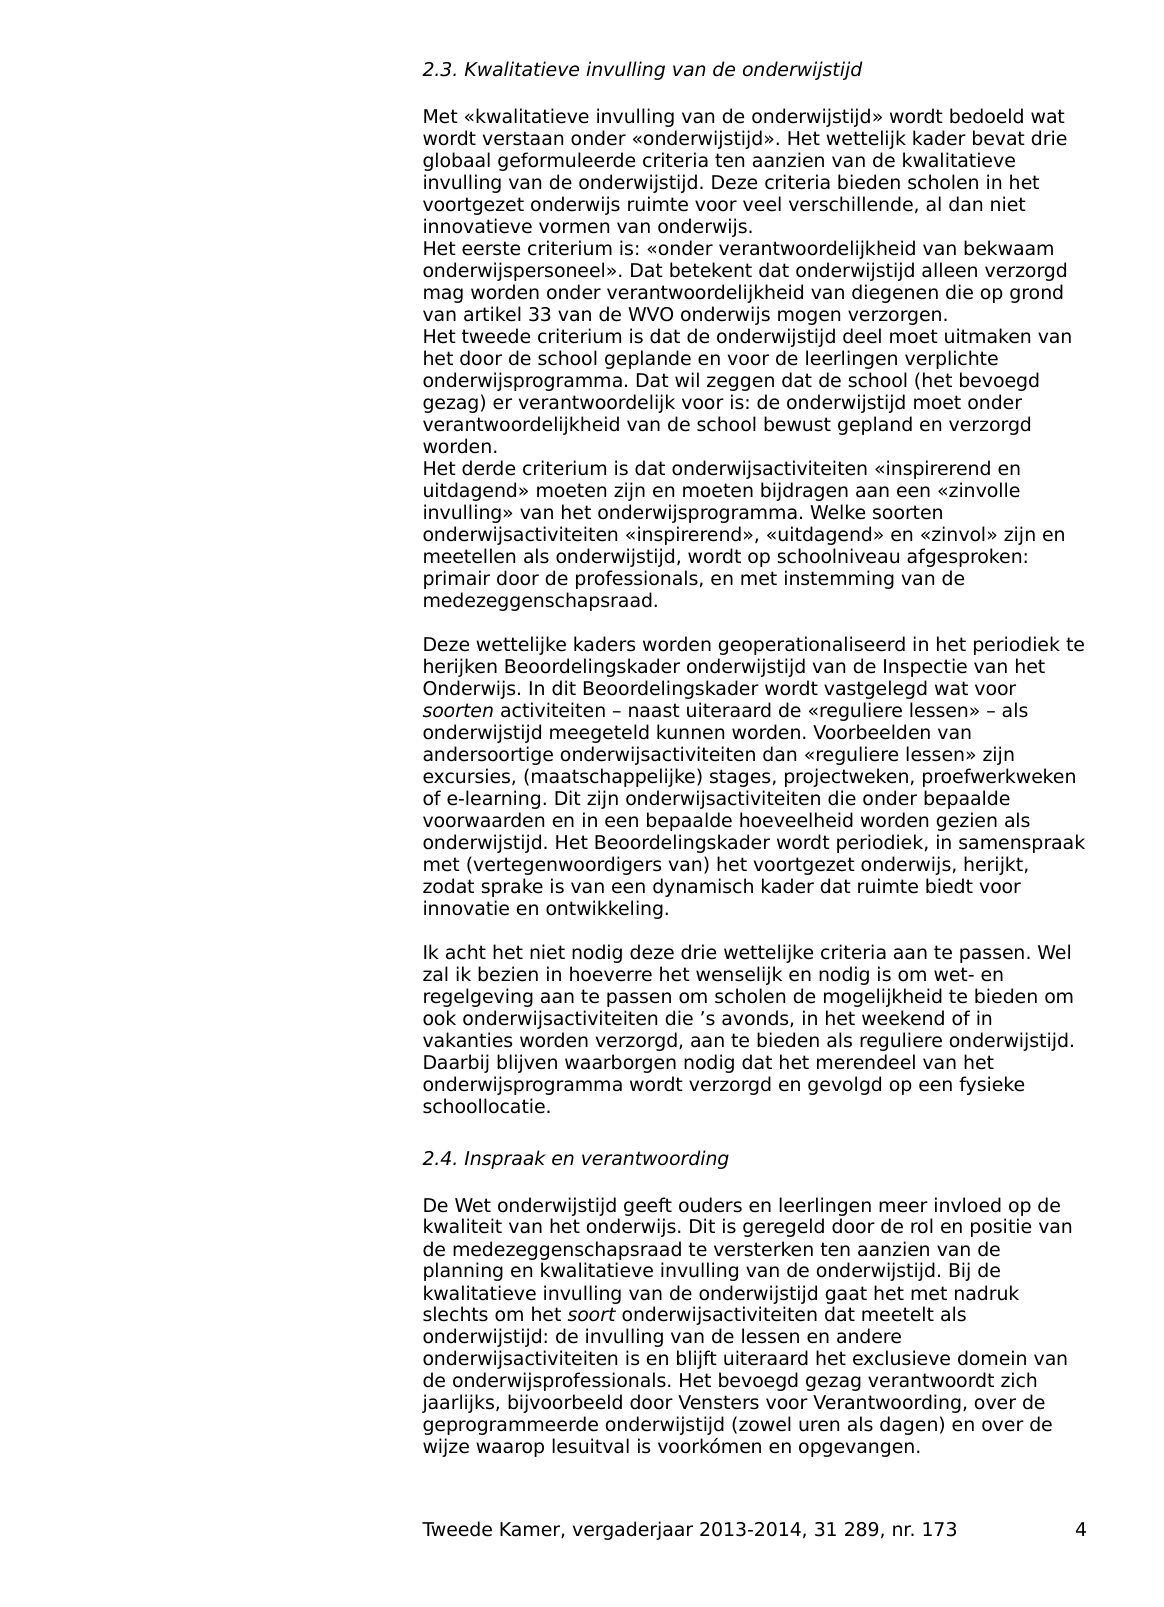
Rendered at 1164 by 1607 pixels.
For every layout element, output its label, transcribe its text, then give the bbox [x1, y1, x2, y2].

text Deze wettelijke kaders worden geoperationaliseerd in het periodiek te herijken Beoordelingskader onderwijstijd van de Inspectie van het Onderwijs. In dit Beoordelingskader wordt vastgelegd wat voor soorten activiteiten – naast uiteraard de «reguliere lessen» – als onderwijstijd meegeteld kunnen worden. Voorbeelden van andersoortige onderwijsactiviteiten dan «reguliere lessen» zijn excursies, (maatschappelijke) stages, projectweken, proefwerkweken of e-learning. Dit zijn onderwijsactiviteiten die onder bepaalde voorwaarden en in een bepaalde hoeveelheid worden gezien als onderwijstijd. Het Beoordelingskader wordt periodiek, in samenspraak met (vertegenwoordigers van) het voortgezet onderwijs, herijkt, zodat sprake is van een dynamisch kader dat ruimte biedt voor innovatie en ontwikkeling. [422, 634, 1087, 919]
subtitle 2.4. Inspraak en verantwoording [422, 1147, 1087, 1169]
text Met «kwalitatieve invulling van de onderwijstijd» wordt bedoeld wat wordt verstaan onder «onderwijstijd». Het wettelijk kader bevat drie globaal geformuleerde criteria ten aanzien van de kwalitatieve invulling van de onderwijstijd. Deze criteria bieden scholen in het voortgezet onderwijs ruimte voor veel verschillende, al dan niet innovatieve vormen van onderwijs. [422, 106, 1087, 238]
text De Wet onderwijstijd geeft ouders en leerlingen meer invloed op de kwaliteit van het onderwijs. Dit is geregeld door de rol en positie van de medezeggenschapsraad te versterken ten aanzien van de planning en kwalitatieve invulling van de onderwijstijd. Bij de kwalitatieve invulling van de onderwijstijd gaat het met nadruk slechts om het soort onderwijsactiviteiten dat meetelt als onderwijstijd: de invulling van de lessen en andere onderwijsactiviteiten is en blijft uiteraard het exclusieve domein van de onderwijsprofessionals. Het bevoegd gezag verantwoordt zich jaarlijks, bijvoorbeeld door Vensters voor Verantwoording, over de geprogrammeerde onderwijstijd (zowel uren als dagen) en over de wijze waarop lesuitval is voorkómen en opgevangen. [422, 1194, 1087, 1458]
text Ik acht het niet nodig deze drie wettelijke criteria aan te passen. Wel zal ik bezien in hoeverre het wenselijk en nodig is om wet- en regelgeving aan te passen om scholen de mogelijkheid te bieden om ook onderwijsactiviteiten die ’s avonds, in het weekend of in vakanties worden verzorgd, aan te bieden als reguliere onderwijstijd. Daarbij blijven waarborgen nodig dat het merendeel van het onderwijsprogramma wordt verzorgd en gevolgd op een fysieke schoollocatie. [422, 942, 1087, 1117]
text Het derde criterium is dat onderwijsactiviteiten «inspirerend en uitdagend» moeten zijn en moeten bijdragen aan een «zinvolle invulling» van het onderwijsprogramma. Welke soorten onderwijsactiviteiten «inspirerend», «uitdagend» en «zinvol» zijn en meetellen als onderwijstijd, wordt op schoolniveau afgesproken: primair door de professionals, en met instemming van de medezeggenschapsraad. [422, 458, 1087, 612]
subtitle 2.3. Kwalitatieve invulling van de onderwijstijd [422, 59, 1087, 81]
text Het eerste criterium is: «onder verantwoordelijkheid van bekwaam onderwijspersoneel». Dat betekent dat onderwijstijd alleen verzorgd mag worden onder verantwoordelijkheid van diegenen die op grond van artikel 33 van de WVO onderwijs mogen verzorgen. [422, 238, 1087, 326]
text Het tweede criterium is dat de onderwijstijd deel moet uitmaken van het door de school geplande en voor de leerlingen verplichte onderwijsprogramma. Dat wil zeggen dat de school (het bevoegd gezag) er verantwoordelijk voor is: de onderwijstijd moet onder verantwoordelijkheid van de school bewust gepland en verzorgd worden. [422, 326, 1087, 458]
